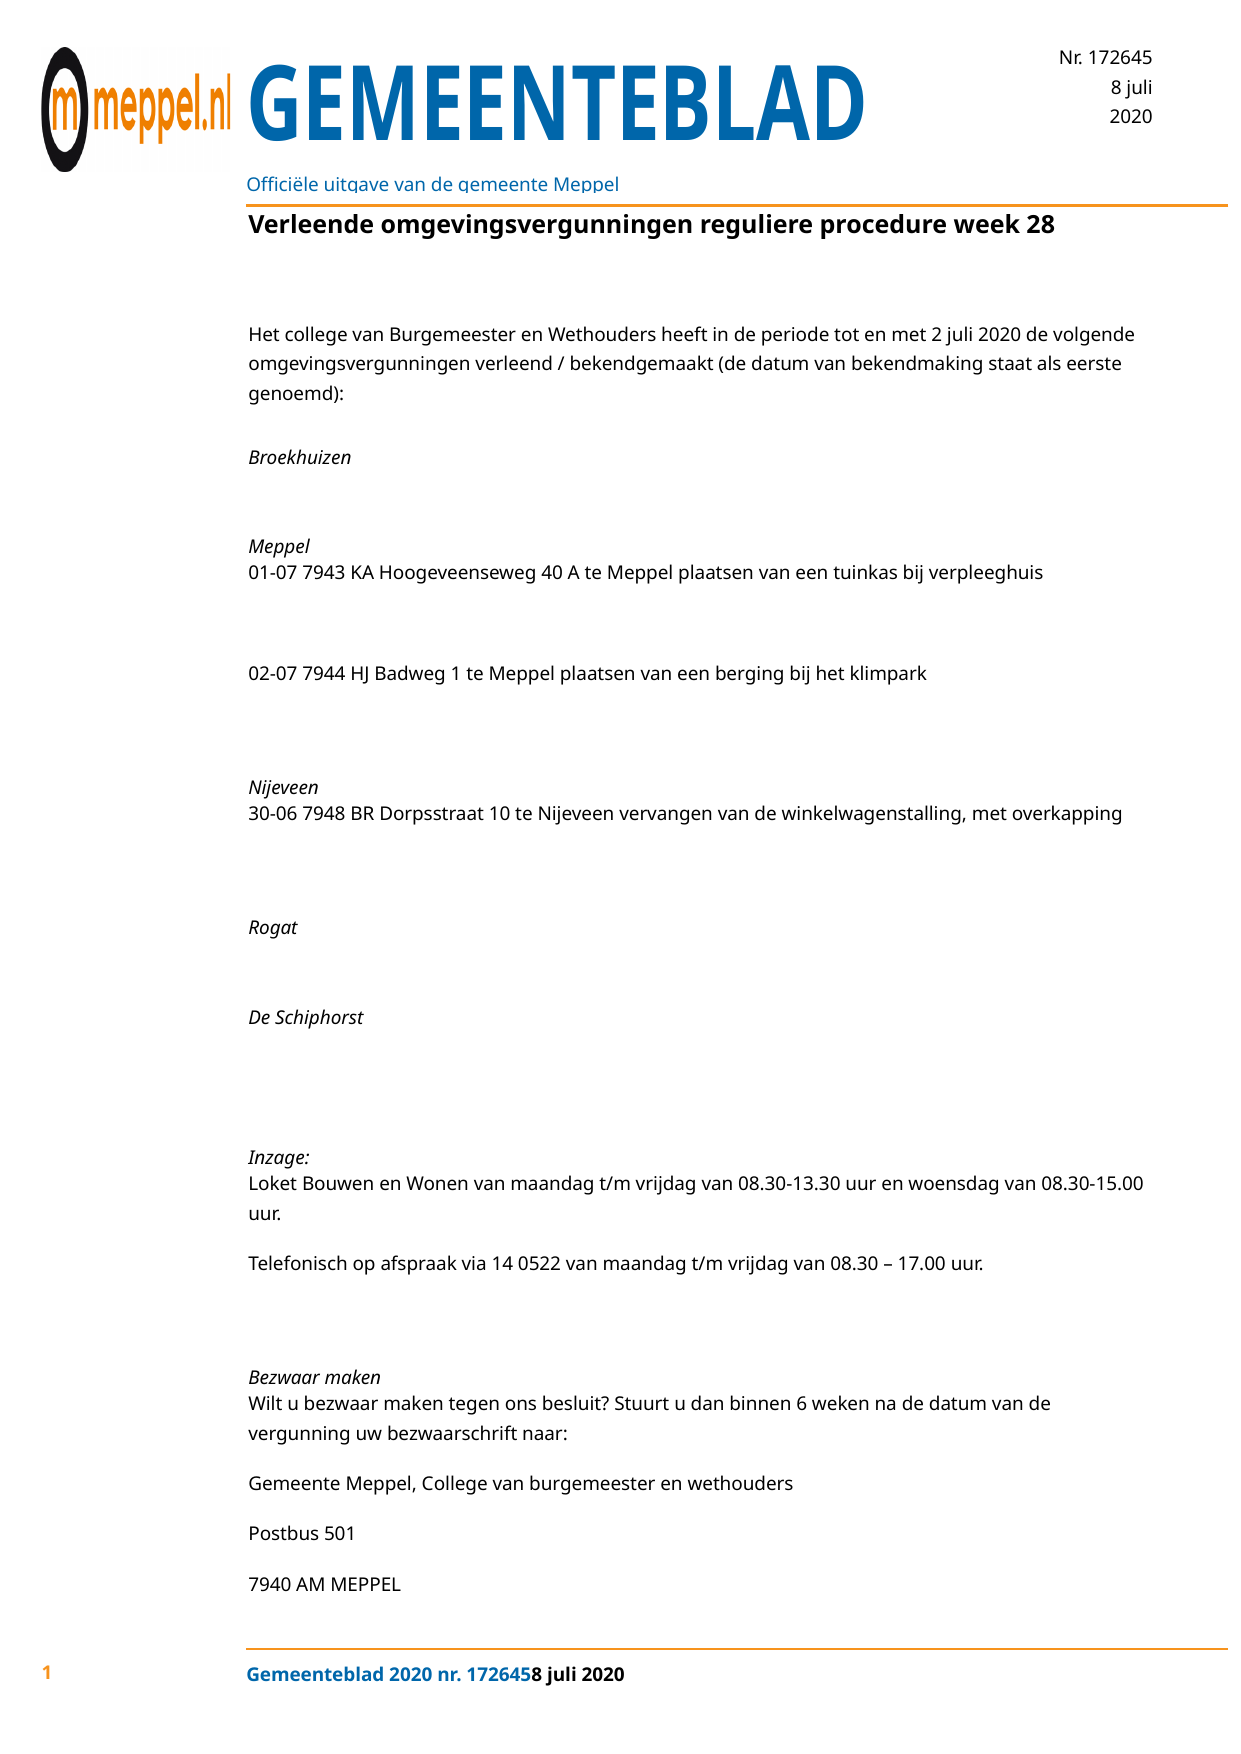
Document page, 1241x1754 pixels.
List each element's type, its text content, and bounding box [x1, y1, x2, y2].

text Inzage: [248, 1144, 1152, 1170]
text Wilt u bezwaar maken tegen ons besluit? Stuurt u dan binnen 6 weken na de datum van de vergunning uw bezwaarschrift naar: [248, 1390, 1152, 1446]
text Verleende omgevingsvergunningen reguliere procedure week 28 [248, 207, 1152, 241]
text Meppel [248, 533, 1152, 559]
text Telefonisch op afspraak via 14 0522 van maandag t/m vrijdag van 08.30 – 17.00 uur. [248, 1250, 1152, 1276]
text 02-07 7944 HJ Badweg 1 te Meppel plaatsen van een berging bij het klimpark [248, 660, 1152, 686]
text Broekhuizen [248, 444, 1152, 469]
text 01-07 7943 KA Hoogeveenseweg 40 A te Meppel plaatsen van een tuinkas bij verpleeghuis [248, 559, 1152, 585]
text Rogat [248, 914, 1152, 940]
text 7940 AM MEPPEL [248, 1571, 1152, 1597]
text 30-06 7948 BR Dorpsstraat 10 te Nijeveen vervangen van de winkelwagenstalling, met overkapping [248, 800, 1152, 826]
text De Schiphorst [248, 1004, 1152, 1030]
text Gemeente Meppel, College van burgemeester en wethouders [248, 1470, 1152, 1496]
text Postbus 501 [248, 1521, 1152, 1546]
picture [41, 47, 231, 172]
text Nijeveen [248, 774, 1152, 800]
text Bezwaar maken [248, 1364, 1152, 1390]
text Loket Bouwen en Wonen van maandag t/m vrijdag van 08.30-13.30 uur en woensdag van 08.30-15.00 uur. [248, 1170, 1152, 1225]
text Het college van Burgemeester en Wethouders heeft in de periode tot en met 2 juli 2020 de volgende omgevingsvergunningen verleend / bekendgemaakt (de datum van bekendmaking staat als eerste genoemd): [248, 321, 1152, 406]
